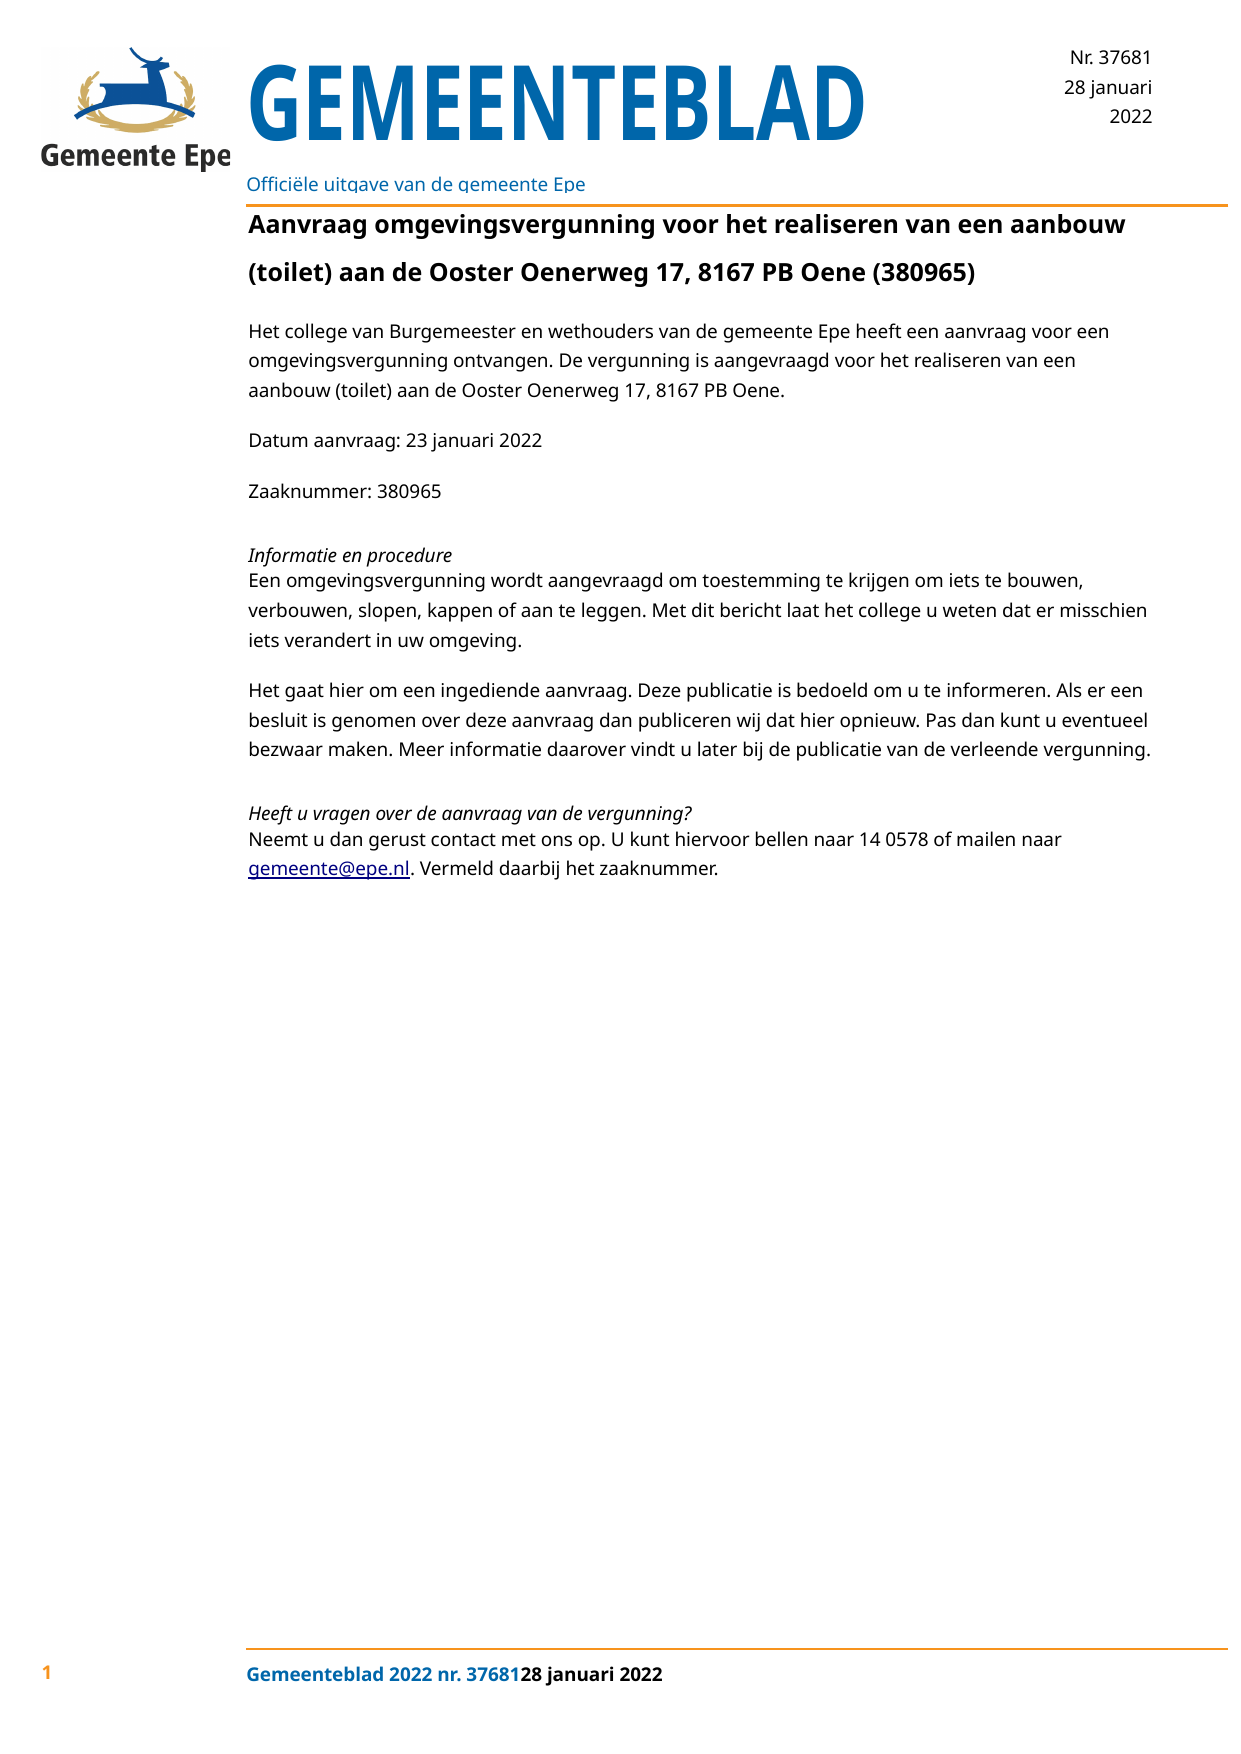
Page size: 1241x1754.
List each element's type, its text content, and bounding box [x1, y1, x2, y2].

text Het gaat hier om een ingediende aanvraag. Deze publicatie is bedoeld om u te informeren. Als er een besluit is genomen over deze aanvraag dan publiceren wij dat hier opnieuw. Pas dan kunt u eventueel bezwaar maken. Meer informatie daarover vindt u later bij de publicatie van de verleende vergunning. [248, 677, 1152, 762]
text Heeft u vragen over de aanvraag van de vergunning? [248, 800, 1152, 826]
text Aanvraag omgevingsvergunning voor het realiseren van een aanbouw (toilet) aan de Ooster Oenerweg 17, 8167 PB Oene (380965) [248, 207, 1152, 288]
picture [41, 47, 231, 172]
text Neemt u dan gerust contact met ons op. U kunt hiervoor bellen naar 14 0578 of mailen naar gemeente@epe.nl. Vermeld daarbij het zaaknummer. [248, 826, 1152, 881]
text Een omgevingsvergunning wordt aangevraagd om toestemming te krijgen om iets te bouwen, verbouwen, slopen, kappen of aan te leggen. Met dit bericht laat het college u weten dat er misschien iets verandert in uw omgeving. [248, 568, 1152, 652]
text Informatie en procedure [248, 542, 1152, 568]
text Datum aanvraag: 23 januari 2022 [248, 427, 1152, 453]
text Zaaknummer: 380965 [248, 478, 1152, 504]
text Het college van Burgemeester en wethouders van de gemeente Epe heeft een aanvraag voor een omgevingsvergunning ontvangen. De vergunning is aangevraagd voor het realiseren van een aanbouw (toilet) aan de Ooster Oenerweg 17, 8167 PB Oene. [248, 318, 1152, 403]
